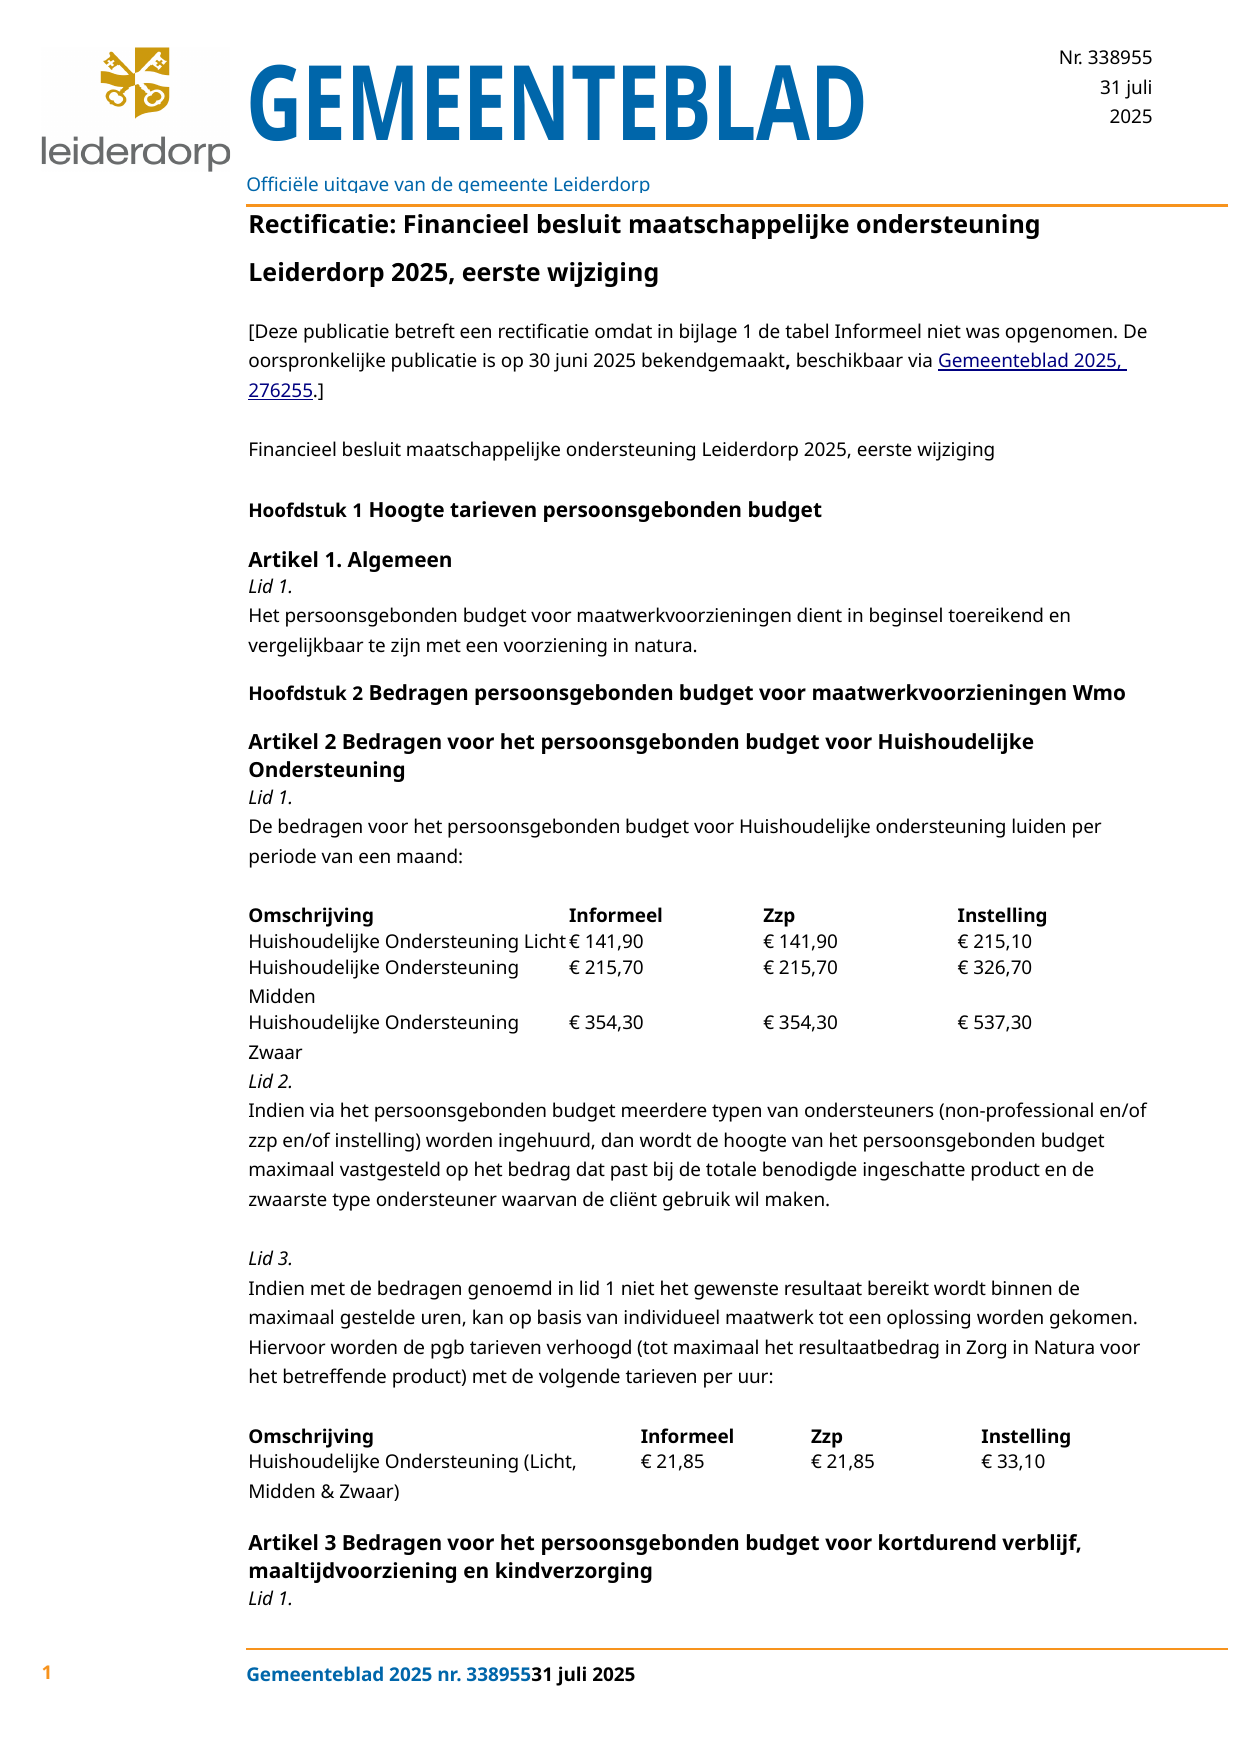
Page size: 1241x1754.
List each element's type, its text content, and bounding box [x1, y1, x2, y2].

text Rectificatie: Financieel besluit maatschappelijke ondersteuning Leiderdorp 2025, eerste wijziging [248, 207, 1152, 288]
text Hoofdstuk 1 Hoogte tarieven persoonsgebonden budget [248, 495, 1152, 524]
table_header Instelling [958, 903, 1152, 928]
text Lid 3. [248, 1245, 1152, 1271]
text Het persoonsgebonden budget voor maatwerkvoorzieningen dient in beginsel toereikend en vergelijkbaar te zijn met een voorziening in natura. [248, 603, 1152, 658]
table_cell € 354,30 [569, 1009, 763, 1064]
table_header Instelling [981, 1423, 1152, 1449]
table_header Omschrijving [248, 1423, 641, 1449]
text Lid 1. [248, 784, 1152, 810]
table_cell Huishoudelijke Ondersteuning Zwaar [248, 1009, 569, 1064]
table_header Zzp [763, 903, 957, 928]
table_cell € 141,90 [569, 928, 763, 954]
table_cell € 141,90 [763, 928, 957, 954]
table_cell Huishoudelijke Ondersteuning Licht [248, 928, 569, 954]
table_header Omschrijving [248, 903, 569, 928]
text Lid 1. [248, 1585, 1152, 1611]
text Artikel 3 Bedragen voor het persoonsgebonden budget voor kortdurend verblijf, maaltijdvoorziening en kindverzorging [248, 1528, 1152, 1585]
text Financieel besluit maatschappelijke ondersteuning Leiderdorp 2025, eerste wijziging [248, 436, 1152, 462]
text Hoofdstuk 2 Bedragen persoonsgebonden budget voor maatwerkvoorzieningen Wmo [248, 678, 1152, 706]
table_cell € 21,85 [641, 1449, 811, 1504]
table_cell € 215,10 [958, 928, 1152, 954]
text Indien met de bedragen genoemd in lid 1 niet het gewenste resultaat bereikt wordt binnen de maximaal gestelde uren, kan op basis van individueel maatwerk tot een oplossing worden gekomen. Hiervoor worden de pgb tarieven verhoogd (tot maximaal het resultaatbedrag in Zorg in Natura voor het betreffende product) met de volgende tarieven per uur: [248, 1275, 1152, 1389]
text Artikel 2 Bedragen voor het persoonsgebonden budget voor Huishoudelijke Ondersteuning [248, 727, 1152, 784]
table_header Zzp [811, 1423, 981, 1449]
text Lid 1. [248, 573, 1152, 599]
text De bedragen voor het persoonsgebonden budget voor Huishoudelijke ondersteuning luiden per periode van een maand: [248, 814, 1152, 869]
table_cell Huishoudelijke Ondersteuning Midden [248, 954, 569, 1009]
table_cell € 326,70 [958, 954, 1152, 1009]
text Artikel 1. Algemeen [248, 545, 1152, 573]
table_cell € 33,10 [981, 1449, 1152, 1504]
picture [41, 47, 231, 172]
table_cell € 215,70 [569, 954, 763, 1009]
text Lid 2. [248, 1068, 1152, 1093]
table_cell € 21,85 [811, 1449, 981, 1504]
text [Deze publicatie betreft een rectificatie omdat in bijlage 1 de tabel Informeel niet was opgenomen. De oorspronkelijke publicatie is op 30 juni 2025 bekendgemaakt, beschikbaar via Gemeenteblad 2025, 276255.] [248, 318, 1152, 403]
table_header Informeel [641, 1423, 811, 1449]
table_cell € 354,30 [763, 1009, 957, 1064]
table_cell Huishoudelijke Ondersteuning (Licht, Midden & Zwaar) [248, 1449, 641, 1504]
table_cell € 537,30 [958, 1009, 1152, 1064]
text Indien via het persoonsgebonden budget meerdere typen van ondersteuners (non-professional en/of zzp en/of instelling) worden ingehuurd, dan wordt de hoogte van het persoonsgebonden budget maximaal vastgesteld op het bedrag dat past bij de totale benodigde ingeschatte product en de zwaarste type ondersteuner waarvan de cliënt gebruik wil maken. [248, 1097, 1152, 1212]
table_cell € 215,70 [763, 954, 957, 1009]
table_header Informeel [569, 903, 763, 928]
